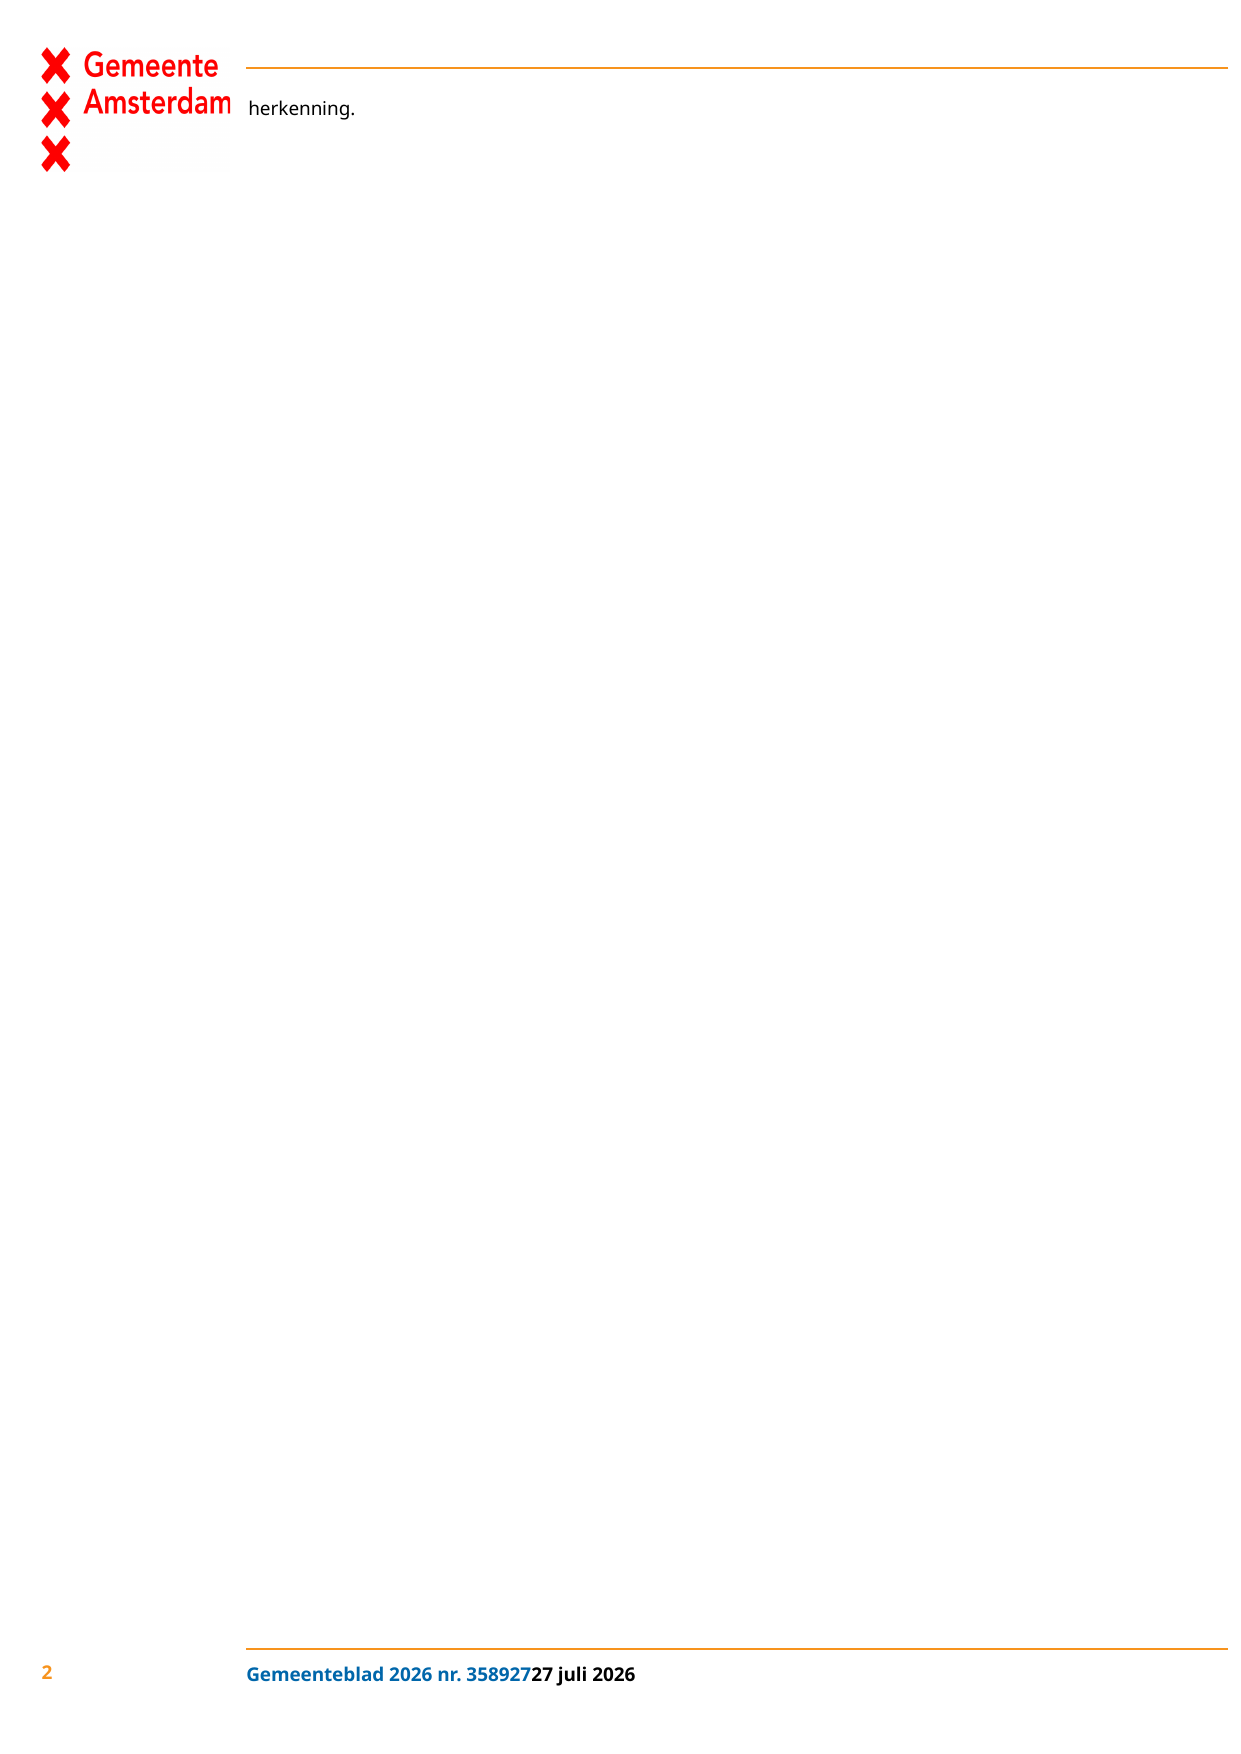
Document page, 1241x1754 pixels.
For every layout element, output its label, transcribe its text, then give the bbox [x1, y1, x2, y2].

text herkenning. [248, 95, 1152, 121]
picture [41, 47, 231, 172]
